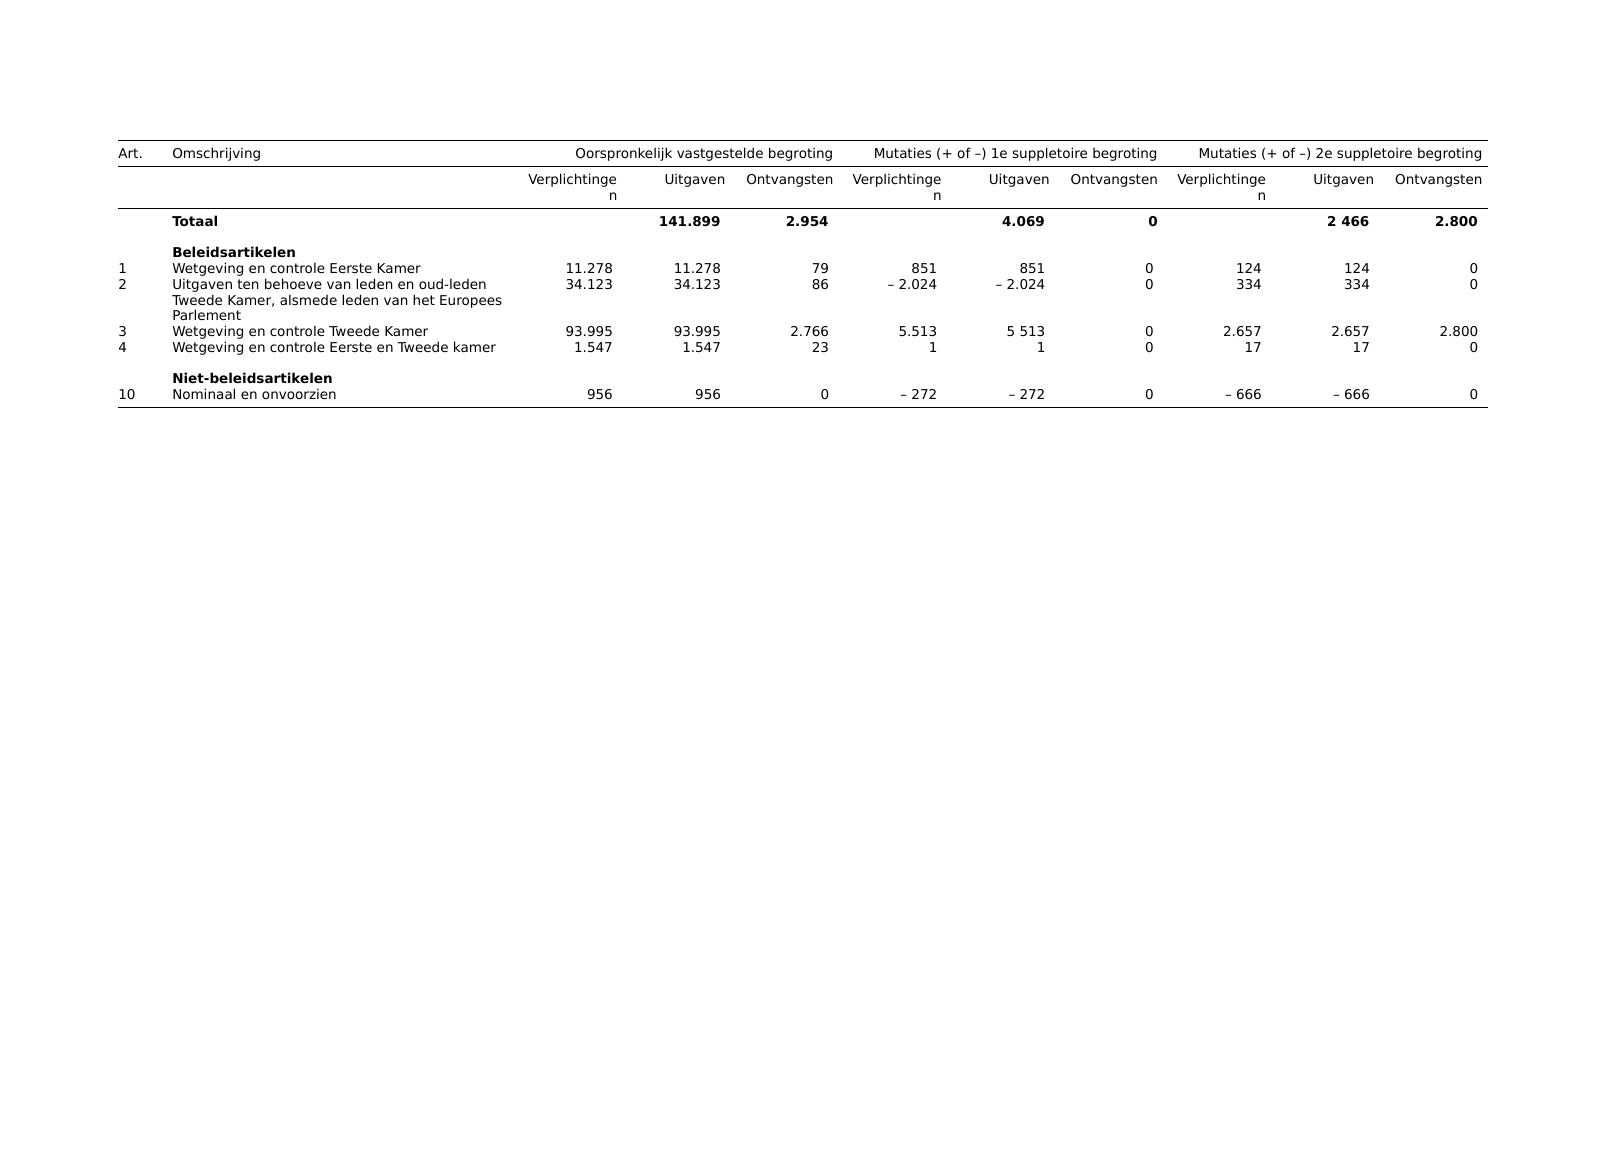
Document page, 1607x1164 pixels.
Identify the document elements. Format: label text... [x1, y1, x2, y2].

table_cell [731, 371, 839, 387]
table_cell [839, 245, 947, 261]
table_cell [1164, 209, 1272, 229]
table_cell Uitgaven [1272, 167, 1380, 208]
table_cell [947, 245, 1055, 261]
table_cell 2.766 [731, 324, 839, 339]
table_cell [118, 245, 166, 261]
table_cell [1055, 371, 1163, 387]
table_cell 2.657 [1272, 324, 1380, 339]
table_cell [623, 230, 731, 245]
table_cell Verplichtingen [839, 167, 947, 208]
table_cell 2.657 [1164, 324, 1272, 339]
table_header Art. [118, 141, 166, 166]
table_cell [947, 371, 1055, 387]
table_cell [839, 209, 947, 229]
table_cell [166, 167, 515, 208]
table_cell [1380, 230, 1488, 245]
table_cell [1164, 230, 1272, 245]
table_cell 0 [1380, 261, 1488, 277]
table_cell Wetgeving en controle Tweede Kamer [166, 324, 515, 339]
table_cell 0 [1055, 387, 1163, 407]
table_cell 2 466 [1272, 209, 1380, 229]
table_cell [118, 230, 166, 245]
table_cell 0 [1380, 277, 1488, 324]
table_cell 4.069 [947, 209, 1055, 229]
table_cell 124 [1272, 261, 1380, 277]
table_cell [118, 209, 166, 229]
table_cell 11.278 [623, 261, 731, 277]
table_cell [166, 355, 515, 371]
table_cell [1164, 371, 1272, 387]
table_cell [623, 245, 731, 261]
table_cell 1 [118, 261, 166, 277]
table_cell 3 [118, 324, 166, 339]
table_cell 2 [118, 277, 166, 324]
table_cell [623, 355, 731, 371]
table_cell 141.899 [623, 209, 731, 229]
table_cell [947, 355, 1055, 371]
table_cell [839, 371, 947, 387]
table_cell 0 [1055, 324, 1163, 339]
table_cell [1380, 371, 1488, 387]
table_cell – 2.024 [947, 277, 1055, 324]
table_cell 851 [947, 261, 1055, 277]
table_cell Verplichtingen [1164, 167, 1272, 208]
table_cell 17 [1272, 340, 1380, 355]
table_cell [1272, 355, 1380, 371]
table_cell 11.278 [515, 261, 623, 277]
table_cell 0 [1055, 277, 1163, 324]
table_cell 0 [731, 387, 839, 407]
table_cell Verplichtingen [515, 167, 623, 208]
table_cell 124 [1164, 261, 1272, 277]
table_cell 17 [1164, 340, 1272, 355]
table_cell Ontvangsten [1380, 167, 1488, 208]
table_cell 0 [1055, 209, 1163, 229]
table_cell 1 [947, 340, 1055, 355]
table_cell [1055, 230, 1163, 245]
table_cell 956 [515, 387, 623, 407]
table_cell Beleidsartikelen [166, 245, 515, 261]
table_cell Uitgaven [623, 167, 731, 208]
table_cell [1272, 371, 1380, 387]
table_cell [1380, 245, 1488, 261]
table_cell 93.995 [623, 324, 731, 339]
table_header Oorspronkelijk vastgestelde begroting [515, 141, 839, 166]
table_cell 5 513 [947, 324, 1055, 339]
table_cell [515, 245, 623, 261]
table_cell Ontvangsten [1055, 167, 1163, 208]
table_cell – 2.024 [839, 277, 947, 324]
table_cell – 666 [1272, 387, 1380, 407]
table_cell 10 [118, 387, 166, 407]
table_cell [1272, 230, 1380, 245]
table_cell Wetgeving en controle Eerste Kamer [166, 261, 515, 277]
table_cell [1164, 245, 1272, 261]
table_cell [1055, 245, 1163, 261]
table_cell 93.995 [515, 324, 623, 339]
table_cell [839, 355, 947, 371]
table_cell 0 [1380, 340, 1488, 355]
table_cell Wetgeving en controle Eerste en Tweede kamer [166, 340, 515, 355]
table_cell [515, 230, 623, 245]
table_cell [1164, 355, 1272, 371]
table_cell 334 [1272, 277, 1380, 324]
table_cell [118, 371, 166, 387]
table_cell 4 [118, 340, 166, 355]
table_cell – 272 [839, 387, 947, 407]
table_header Mutaties (+ of –) 1e suppletoire begroting [839, 141, 1163, 166]
table_cell 0 [1380, 387, 1488, 407]
table_cell [515, 209, 623, 229]
table_cell Niet-beleidsartikelen [166, 371, 515, 387]
table_cell [118, 167, 166, 208]
table_cell Uitgaven [947, 167, 1055, 208]
table_cell 34.123 [515, 277, 623, 324]
table_cell [731, 355, 839, 371]
table_cell – 666 [1164, 387, 1272, 407]
table_cell Ontvangsten [731, 167, 839, 208]
table_header Omschrijving [166, 141, 515, 166]
table_cell [515, 371, 623, 387]
table_cell [118, 355, 166, 371]
table_cell 34.123 [623, 277, 731, 324]
table_cell [1272, 245, 1380, 261]
table_cell 2.800 [1380, 209, 1488, 229]
table_cell [731, 245, 839, 261]
table_cell 1 [839, 340, 947, 355]
table_cell 5.513 [839, 324, 947, 339]
table_cell [947, 230, 1055, 245]
table_cell Uitgaven ten behoeve van leden en oud-leden Tweede Kamer, alsmede leden van het Europees Parlement [166, 277, 515, 324]
table_cell 23 [731, 340, 839, 355]
table_cell [1380, 355, 1488, 371]
table_cell Nominaal en onvoorzien [166, 387, 515, 407]
table_cell – 272 [947, 387, 1055, 407]
table_cell 0 [1055, 340, 1163, 355]
table_header Mutaties (+ of –) 2e suppletoire begroting [1164, 141, 1488, 166]
table_cell [623, 371, 731, 387]
table_cell [839, 230, 947, 245]
table_cell 79 [731, 261, 839, 277]
table_cell 86 [731, 277, 839, 324]
table_cell 2.954 [731, 209, 839, 229]
table_cell 1.547 [623, 340, 731, 355]
table_cell [166, 230, 515, 245]
table_cell [515, 355, 623, 371]
table_cell 956 [623, 387, 731, 407]
table_cell 851 [839, 261, 947, 277]
table_cell 334 [1164, 277, 1272, 324]
table_cell 0 [1055, 261, 1163, 277]
table_cell Totaal [166, 209, 515, 229]
table_cell 2.800 [1380, 324, 1488, 339]
table_cell 1.547 [515, 340, 623, 355]
table_cell [1055, 355, 1163, 371]
table_cell [731, 230, 839, 245]
